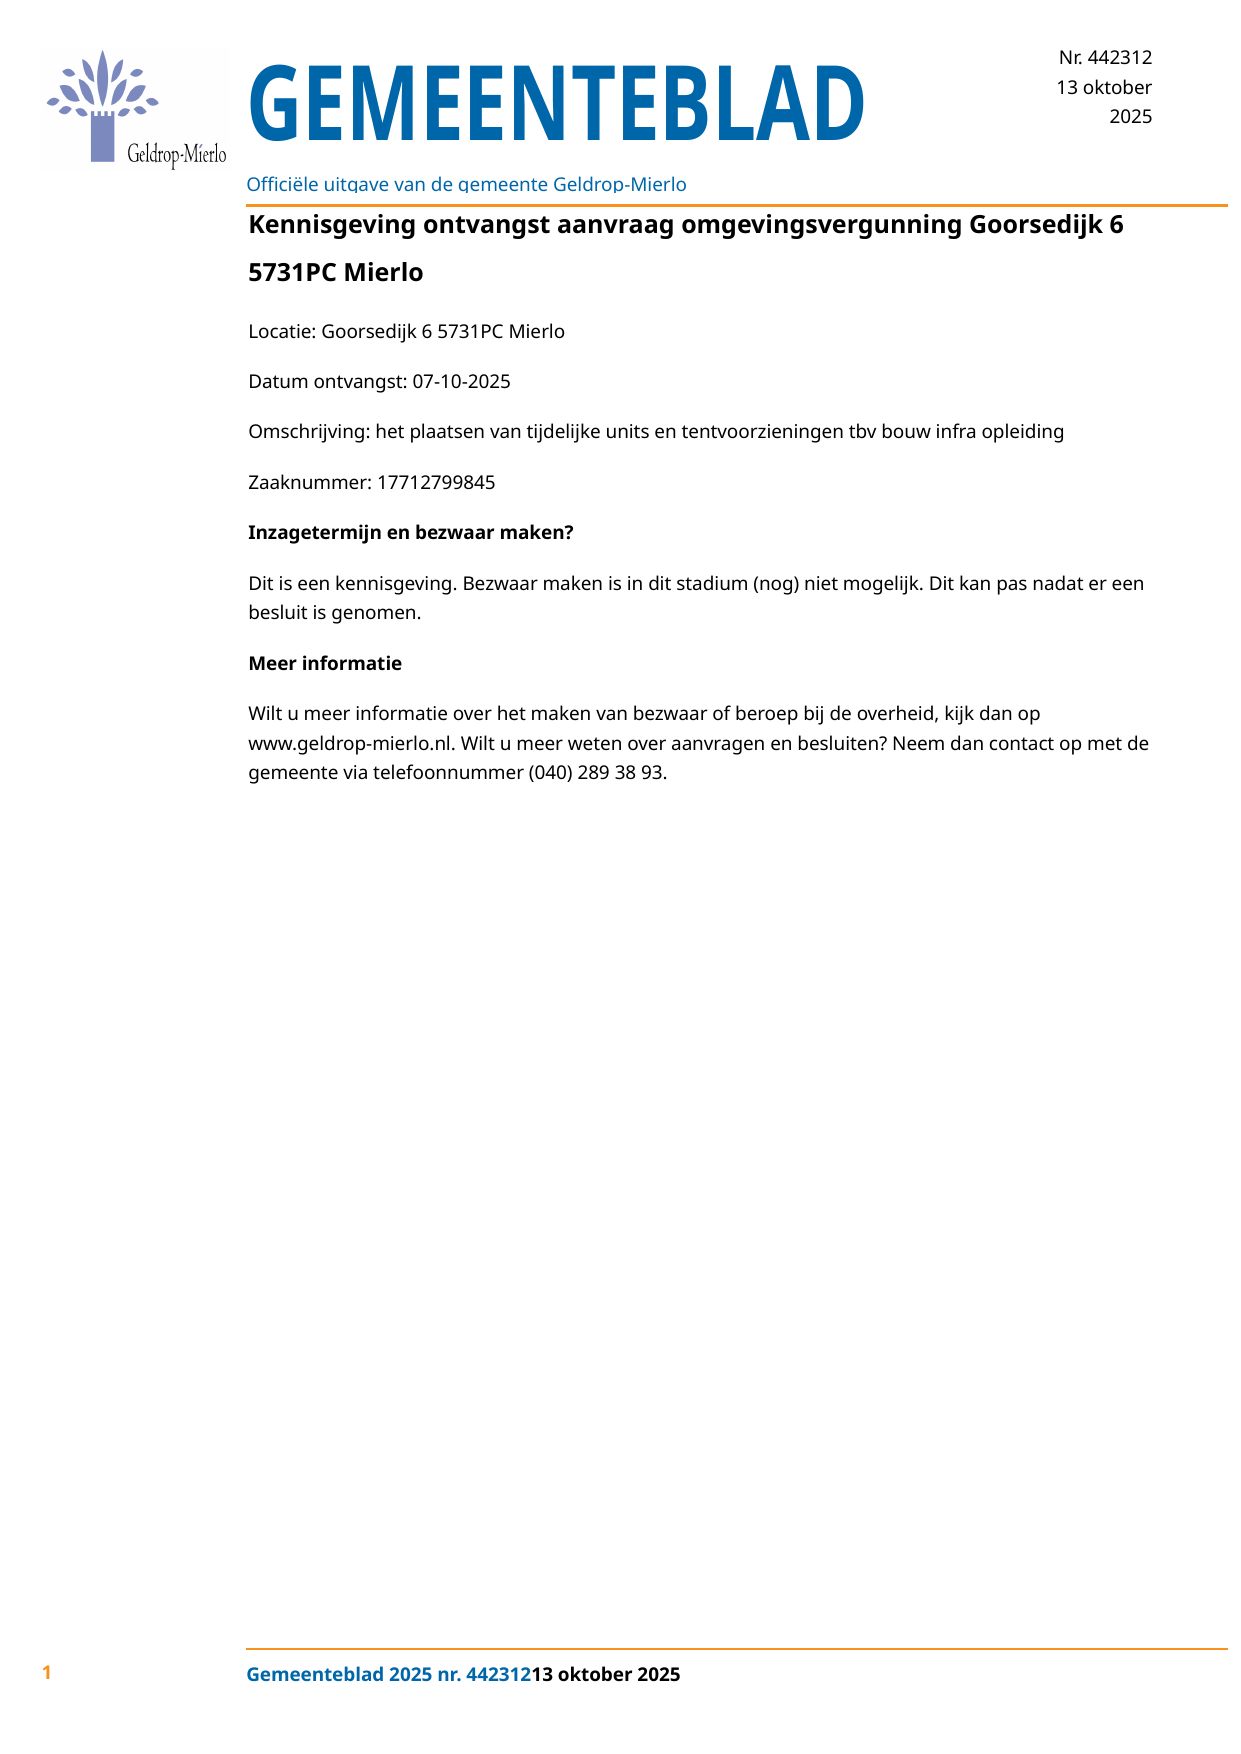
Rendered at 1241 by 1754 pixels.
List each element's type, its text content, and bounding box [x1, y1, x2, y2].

text Wilt u meer informatie over het maken van bezwaar of beroep bij de overheid, kijk dan op www.geldrop-mierlo.nl. Wilt u meer weten over aanvragen en besluiten? Neem dan contact op met de gemeente via telefoonnummer (040) 289 38 93. [248, 700, 1152, 785]
text Locatie: Goorsedijk 6 5731PC Mierlo [248, 318, 1152, 344]
text Dit is een kennisgeving. Bezwaar maken is in dit stadium (nog) niet mogelijk. Dit kan pas nadat er een besluit is genomen. [248, 570, 1152, 625]
text Meer informatie [248, 650, 1152, 676]
text Omschrijving: het plaatsen van tijdelijke units en tentvoorzieningen tbv bouw infra opleiding [248, 419, 1152, 444]
text Kennisgeving ontvangst aanvraag omgevingsvergunning Goorsedijk 6 5731PC Mierlo [248, 207, 1152, 288]
text Zaaknummer: 17712799845 [248, 469, 1152, 495]
picture [41, 47, 231, 172]
text Datum ontvangst: 07-10-2025 [248, 368, 1152, 394]
text Inzagetermijn en bezwaar maken? [248, 519, 1152, 545]
